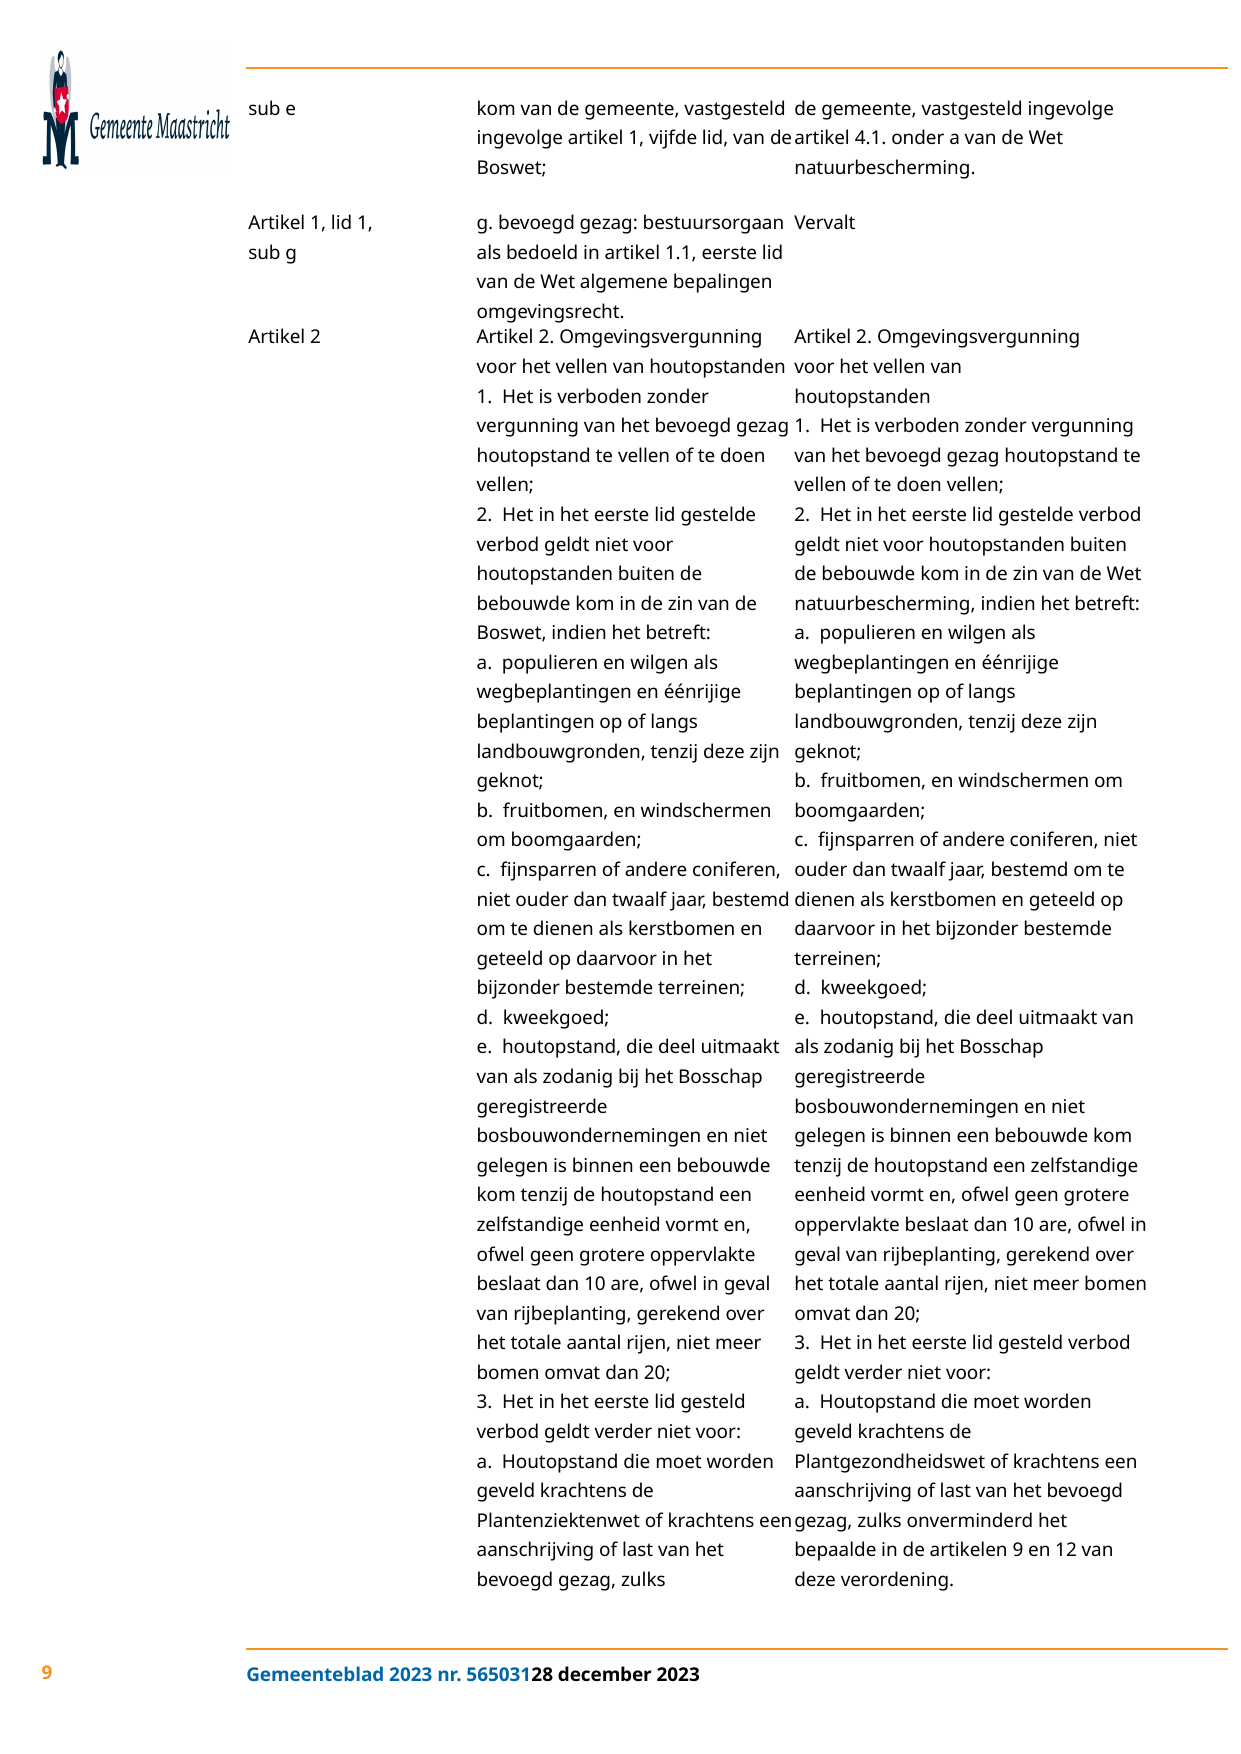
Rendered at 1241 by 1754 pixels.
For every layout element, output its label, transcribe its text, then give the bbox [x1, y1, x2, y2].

table_cell de gemeente, vastgesteld ingevolge artikel 4.1. onder a van de Wet natuurbescherming. [794, 95, 1152, 209]
table_cell Artikel 2 [248, 324, 476, 1592]
table_cell Artikel 2. Omgevingsvergunning voor het vellen van houtopstanden 1. Het is verboden zonder vergunning van het bevoegd gezag houtopstand te vellen of te doen vellen; 2. Het in het eerste lid gestelde verbod geldt niet voor houtopstanden buiten de bebouwde kom in de zin van de Boswet, indien het betreft: a. populieren en wilgen als wegbeplantingen en éénrijige beplantingen op of langs landbouwgronden, tenzij deze zijn geknot; b. fruitbomen, en windschermen om boomgaarden; c. fijnsparren of andere coniferen, niet ouder dan twaalf jaar, bestemd om te dienen als kerstbomen en geteeld op daarvoor in het bijzonder bestemde terreinen; d. kweekgoed; e. houtopstand, die deel uitmaakt van als zodanig bij het Bosschap geregistreerde bosbouwondernemingen en niet gelegen is binnen een bebouwde kom tenzij de houtopstand een zelfstandige eenheid vormt en, ofwel geen grotere oppervlakte beslaat dan 10 are, ofwel in geval van rijbeplanting, gerekend over het totale aantal rijen, niet meer bomen omvat dan 20; 3. Het in het eerste lid gesteld verbod geldt verder niet voor: a. Houtopstand die moet worden geveld krachtens de Plantenziektenwet of krachtens een aanschrijving of last van het bevoegd gezag, zulks [476, 324, 794, 1592]
table_cell Vervalt [794, 209, 1152, 324]
table_cell g. bevoegd gezag: bestuursorgaan als bedoeld in artikel 1.1, eerste lid van de Wet algemene bepalingen omgevingsrecht. [476, 209, 794, 324]
table_cell sub e [248, 95, 476, 209]
table_cell kom van de gemeente, vastgesteld ingevolge artikel 1, vijfde lid, van de Boswet; [476, 95, 794, 209]
picture [41, 47, 231, 172]
table_cell Artikel 2. Omgevingsvergunning voor het vellen van houtopstanden 1. Het is verboden zonder vergunning van het bevoegd gezag houtopstand te vellen of te doen vellen; 2. Het in het eerste lid gestelde verbod geldt niet voor houtopstanden buiten de bebouwde kom in de zin van de Wet natuurbescherming, indien het betreft: a. populieren en wilgen als wegbeplantingen en éénrijige beplantingen op of langs landbouwgronden, tenzij deze zijn geknot; b. fruitbomen, en windschermen om boomgaarden; c. fijnsparren of andere coniferen, niet ouder dan twaalf jaar, bestemd om te dienen als kerstbomen en geteeld op daarvoor in het bijzonder bestemde terreinen; d. kweekgoed; e. houtopstand, die deel uitmaakt van als zodanig bij het Bosschap geregistreerde bosbouwondernemingen en niet gelegen is binnen een bebouwde kom tenzij de houtopstand een zelfstandige eenheid vormt en, ofwel geen grotere oppervlakte beslaat dan 10 are, ofwel in geval van rijbeplanting, gerekend over het totale aantal rijen, niet meer bomen omvat dan 20; 3. Het in het eerste lid gesteld verbod geldt verder niet voor: a. Houtopstand die moet worden geveld krachtens de Plantgezondheidswet of krachtens een aanschrijving of last van het bevoegd gezag, zulks onverminderd het bepaalde in de artikelen 9 en 12 van deze verordening. [794, 324, 1152, 1592]
table_cell Artikel 1, lid 1, sub g [248, 209, 476, 324]
